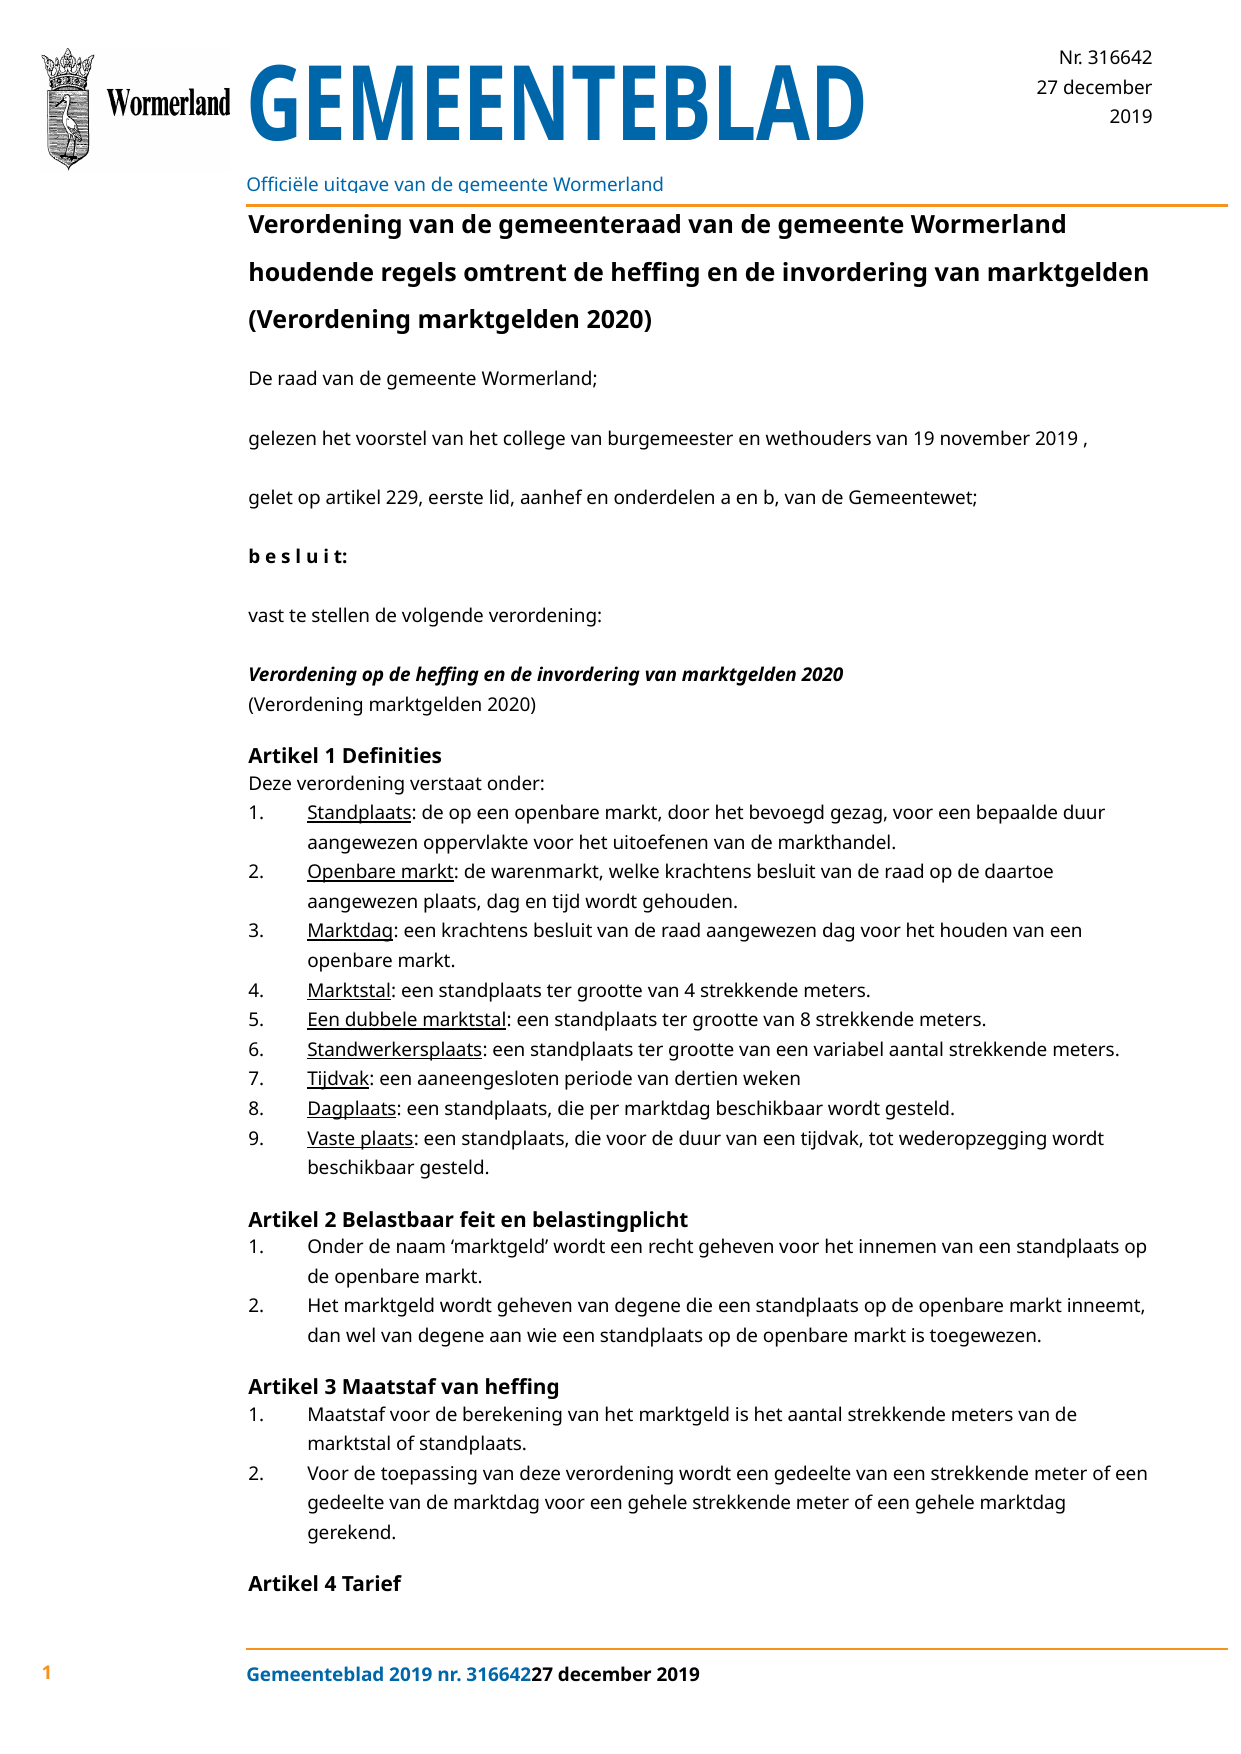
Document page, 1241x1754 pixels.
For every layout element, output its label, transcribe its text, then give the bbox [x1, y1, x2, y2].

text Artikel 2 Belastbaar feit en belastingplicht [248, 1205, 1152, 1233]
list Marktdag: een krachtens besluit van de raad aangewezen dag voor het houden van een openbare markt. [248, 918, 1152, 973]
picture [41, 47, 231, 172]
list Een dubbele marktstal: een standplaats ter grootte van 8 strekkende meters. [248, 1006, 1152, 1032]
list Voor de toepassing van deze verordening wordt een gedeelte van een strekkende meter of een gedeelte van de marktdag voor een gehele strekkende meter of een gehele marktdag gerekend. [248, 1460, 1152, 1545]
text De raad van de gemeente Wormerland; [248, 366, 1152, 391]
text Verordening van de gemeenteraad van de gemeente Wormerland houdende regels omtrent de heffing en de invordering van marktgelden (Verordening marktgelden 2020) [248, 207, 1152, 336]
list Onder de naam ‘marktgeld’ wordt een recht geheven voor het innemen van een standplaats op de openbare markt. [248, 1233, 1152, 1288]
text Artikel 4 Tarief [248, 1569, 1152, 1598]
text b e s l u i t: [248, 543, 1152, 569]
list Dagplaats: een standplaats, die per marktdag beschikbaar wordt gesteld. [248, 1095, 1152, 1121]
text Artikel 1 Definities [248, 741, 1152, 770]
text (Verordening marktgelden 2020) [248, 691, 1152, 717]
list Tijdvak: een aaneengesloten periode van dertien weken [248, 1066, 1152, 1091]
text Artikel 3 Maatstaf van heffing [248, 1372, 1152, 1401]
list Openbare markt: de warenmarkt, welke krachtens besluit van de raad op de daartoe aangewezen plaats, dag en tijd wordt gehouden. [248, 858, 1152, 914]
list Het marktgeld wordt geheven van degene die een standplaats op de openbare markt inneemt, dan wel van degene aan wie een standplaats op de openbare markt is toegewezen. [248, 1292, 1152, 1348]
text vast te stellen de volgende verordening: [248, 602, 1152, 628]
list Standwerkersplaats: een standplaats ter grootte van een variabel aantal strekkende meters. [248, 1036, 1152, 1062]
text Verordening op de heffing en de invordering van marktgelden 2020 [248, 661, 1152, 687]
text gelet op artikel 229, eerste lid, aanhef en onderdelen a en b, van de Gemeentewet; [248, 484, 1152, 509]
list Marktstal: een standplaats ter grootte van 4 strekkende meters. [248, 977, 1152, 1003]
list Standplaats: de op een openbare markt, door het bevoegd gezag, voor een bepaalde duur aangewezen oppervlakte voor het uitoefenen van de markthandel. [248, 799, 1152, 855]
list Maatstaf voor de berekening van het marktgeld is het aantal strekkende meters van de marktstal of standplaats. [248, 1401, 1152, 1456]
text gelezen het voorstel van het college van burgemeester en wethouders van 19 november 2019 , [248, 425, 1152, 450]
text Deze verordening verstaat onder: [248, 770, 1152, 796]
list Vaste plaats: een standplaats, die voor de duur van een tijdvak, tot wederopzegging wordt beschikbaar gesteld. [248, 1125, 1152, 1180]
